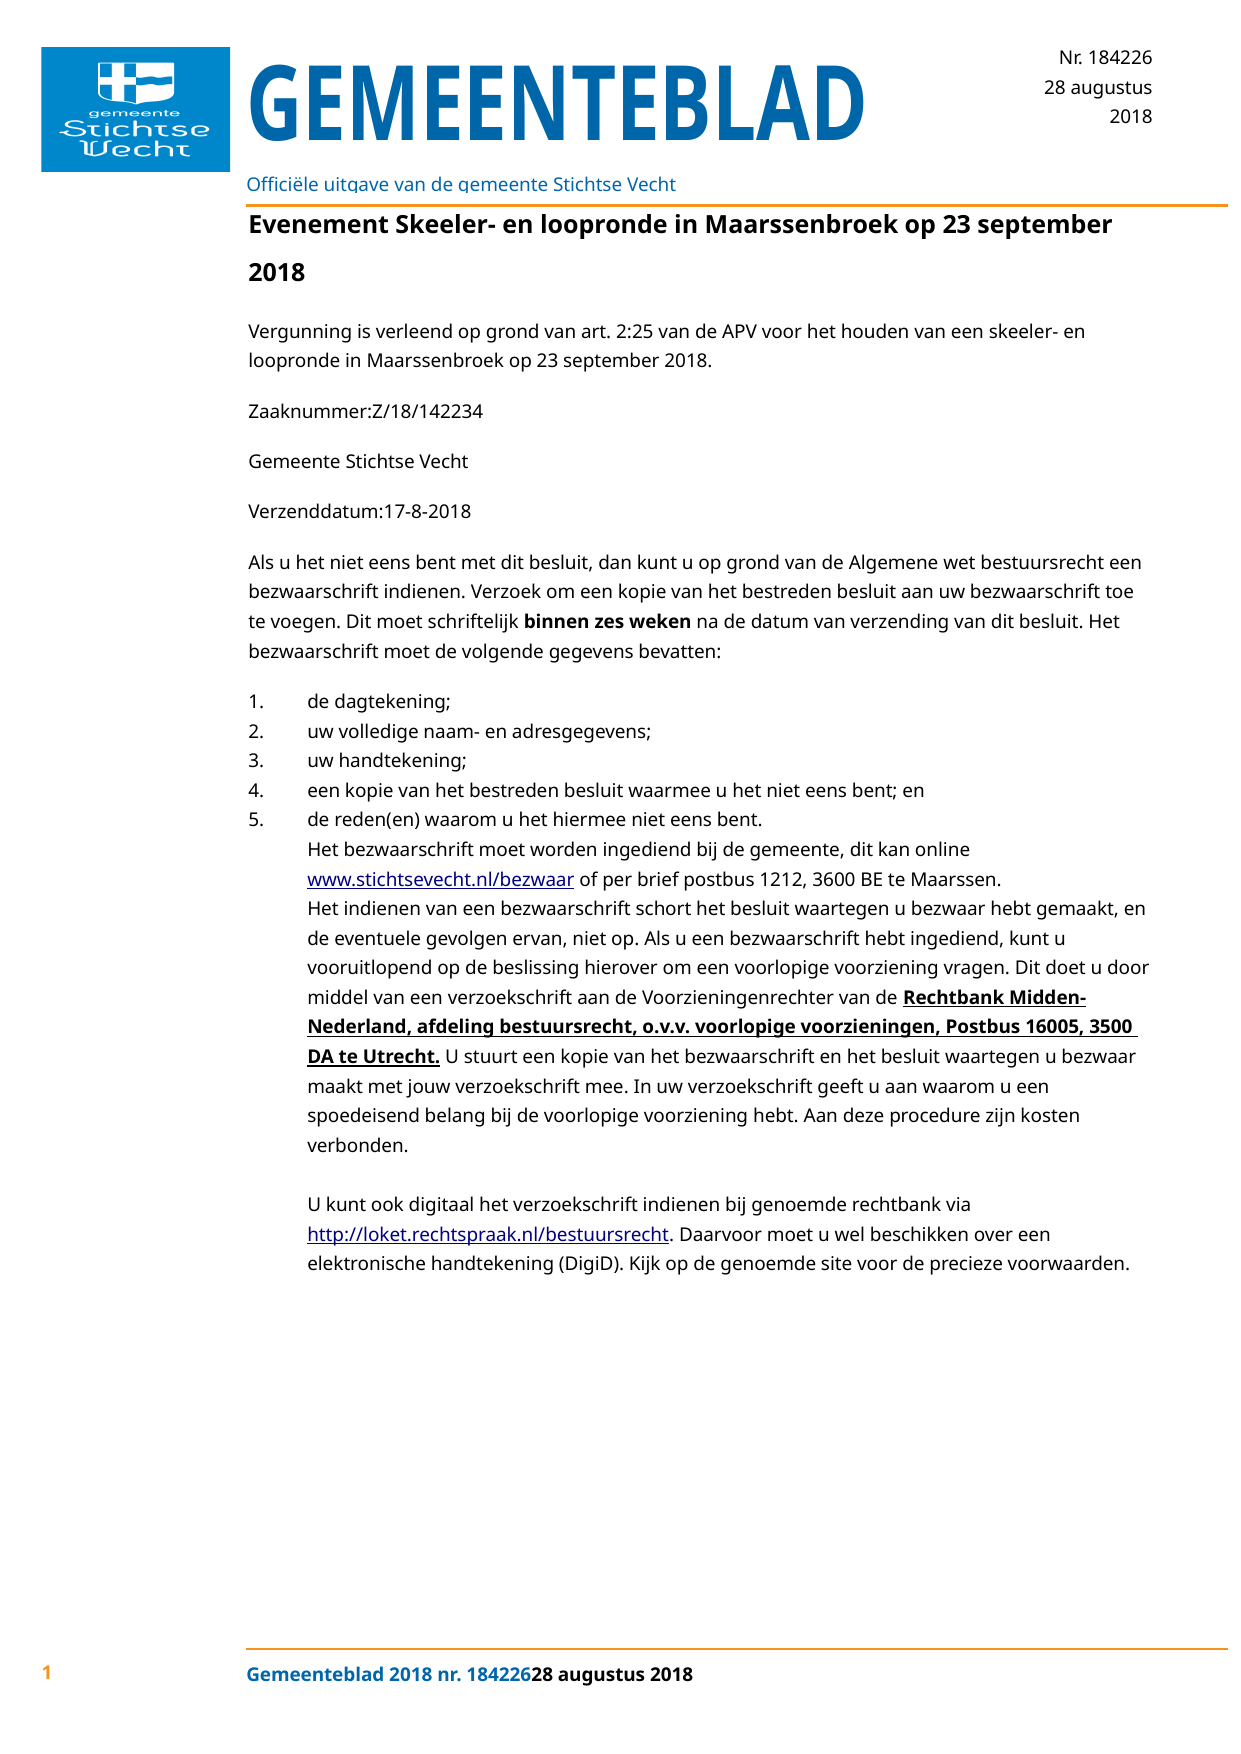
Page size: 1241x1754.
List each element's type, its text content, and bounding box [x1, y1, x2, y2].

text Verzenddatum:17-8-2018 [248, 499, 1152, 524]
list Het bezwaarschrift moet worden ingediend bij de gemeente, dit kan online www.stichtsevecht.nl/bezwaar of per brief postbus 1212, 3600 BE te Maarssen. [248, 836, 1152, 892]
picture [99, 63, 135, 101]
list een kopie van het bestreden besluit waarmee u het niet eens bent; en [248, 777, 1152, 803]
text Als u het niet eens bent met dit besluit, dan kunt u op grond van de Algemene wet bestuursrecht een bezwaarschrift indienen. Verzoek om een kopie van het bestreden besluit aan uw bezwaarschrift toe te voegen. Dit moet schriftelijk binnen zes weken na de datum van verzending van dit besluit. Het bezwaarschrift moet de volgende gegevens bevatten: [248, 549, 1152, 664]
list U kunt ook digitaal het verzoekschrift indienen bij genoemde rechtbank via http://loket.rechtspraak.nl/bestuursrecht. Daarvoor moet u wel beschikken over een elektronische handtekening (DigiD). Kijk op de genoemde site voor de precieze voorwaarden. [248, 1191, 1152, 1276]
text Zaaknummer:Z/18/142234 [248, 398, 1152, 424]
text Gemeente Stichtse Vecht [248, 448, 1152, 474]
list de dagtekening; [248, 688, 1152, 714]
text Evenement Skeeler- en loopronde in Maarssenbroek op 23 september 2018 [248, 207, 1152, 288]
list de reden(en) waarom u het hiermee niet eens bent. [248, 807, 1152, 832]
picture [137, 63, 174, 103]
list uw handtekening; [248, 747, 1152, 773]
text Vergunning is verleend op grond van art. 2:25 van de APV voor het houden van een skeeler- en loopronde in Maarssenbroek op 23 september 2018. [248, 318, 1152, 373]
list uw volledige naam- en adresgegevens; [248, 718, 1152, 744]
list Het indienen van een bezwaarschrift schort het besluit waartegen u bezwaar hebt gemaakt, en de eventuele gevolgen ervan, niet op. Als u een bezwaarschrift hebt ingediend, kunt u vooruitlopend op de beslissing hierover om een voorlopige voorziening vragen. Dit doet u door middel van een verzoekschrift aan de Voorzieningenrechter van de Rechtbank Midden-Nederland, afdeling bestuursrecht, o.v.v. voorlopige voorzieningen, Postbus 16005, 3500 DA te Utrecht. U stuurt een kopie van het bezwaarschrift en het besluit waartegen u bezwaar maakt met jouw verzoekschrift mee. In uw verzoekschrift geeft u aan waarom u een spoedeisend belang bij de voorlopige voorziening hebt. Aan deze procedure zijn kosten verbonden. [248, 895, 1152, 1158]
